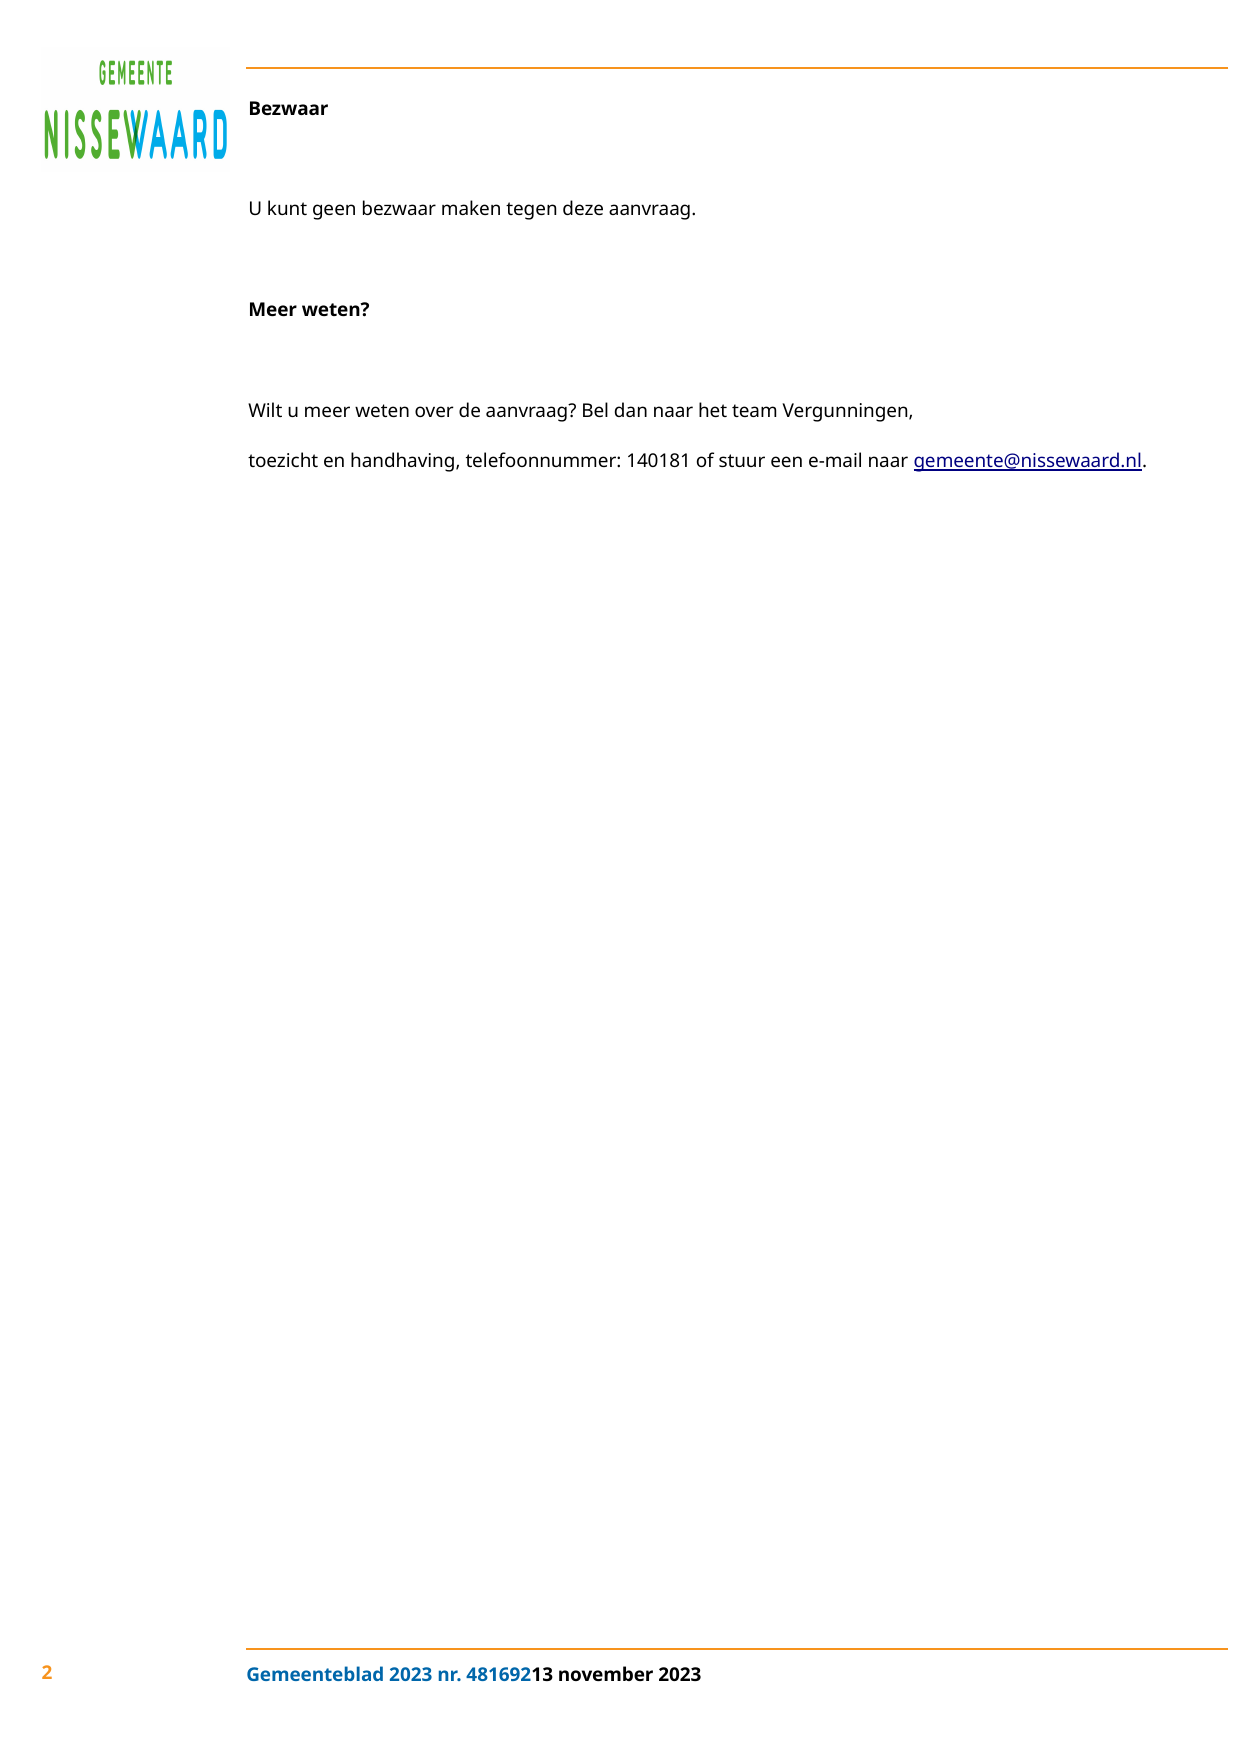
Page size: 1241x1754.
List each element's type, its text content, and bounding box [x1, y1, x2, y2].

text toezicht en handhaving, telefoonnummer: 140181 of stuur een e-mail naar gemeente@nissewaard.nl. [248, 448, 1152, 473]
text U kunt geen bezwaar maken tegen deze aanvraag. [248, 196, 1152, 221]
text Wilt u meer weten over de aanvraag? Bel dan naar het team Vergunningen, [248, 397, 1152, 423]
text Meer weten? [248, 296, 1152, 322]
text Bezwaar [248, 95, 1152, 121]
picture [41, 47, 231, 172]
